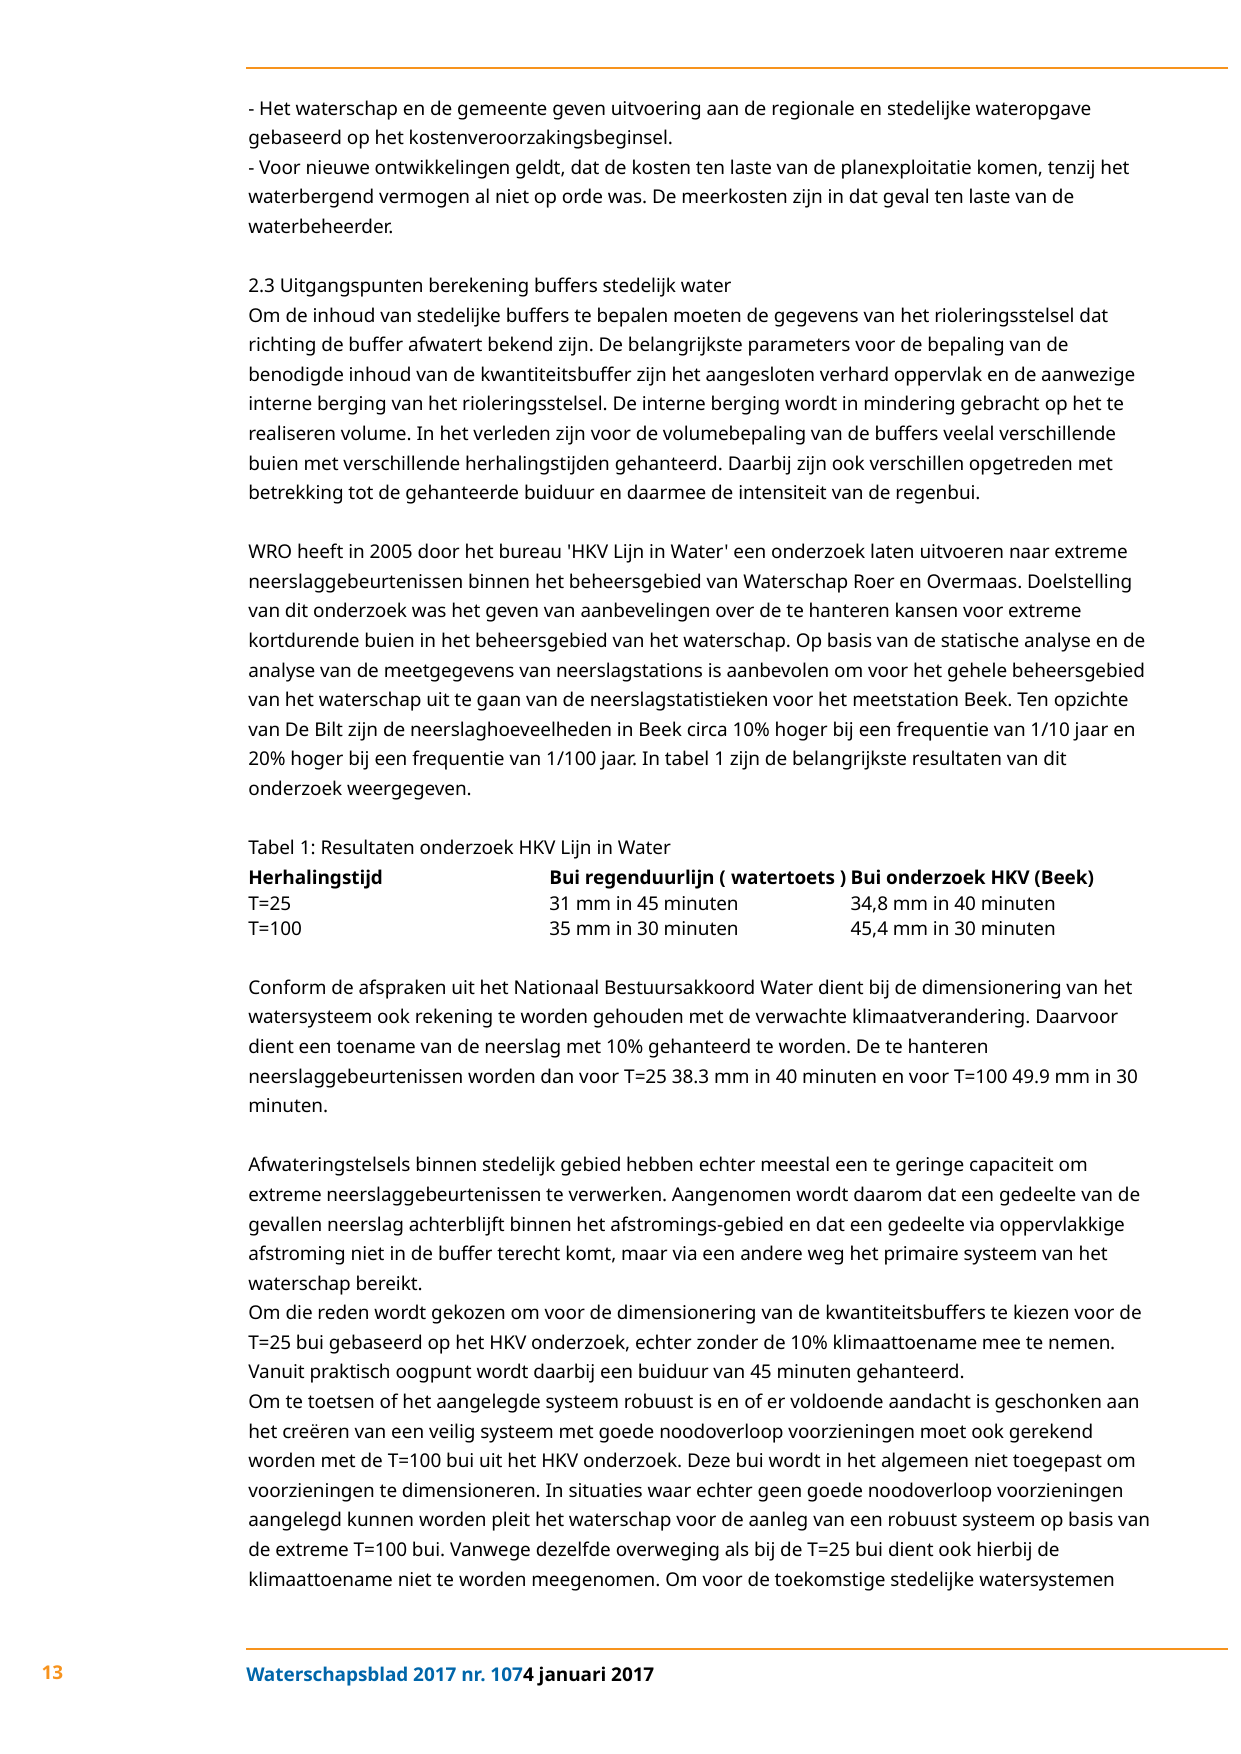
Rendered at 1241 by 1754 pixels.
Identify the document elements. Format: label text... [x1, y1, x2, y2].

table_header Bui onderzoek HKV (Beek) [850, 864, 1152, 890]
text Conform de afspraken uit het Nationaal Bestuursakkoord Water dient bij de dimensionering van het watersysteem ook rekening te worden gehouden met de verwachte klimaatverandering. Daarvoor dient een toename van de neerslag met 10% gehanteerd te worden. De te hanteren neerslaggebeurtenissen worden dan voor T=25 38.3 mm in 40 minuten en voor T=100 49.9 mm in 30 minuten. [248, 974, 1152, 1118]
picture [41, 47, 231, 172]
table_cell 35 mm in 30 minuten [549, 916, 850, 941]
table_cell 31 mm in 45 minuten [549, 890, 850, 916]
text 2.3 Uitgangspunten berekening buffers stedelijk water [248, 272, 1152, 298]
text Om de inhoud van stedelijke buffers te bepalen moeten de gegevens van het rioleringsstelsel dat richting de buffer afwatert bekend zijn. De belangrijkste parameters voor de bepaling van de benodigde inhoud van de kwantiteitsbuffer zijn het aangesloten verhard oppervlak en de aanwezige interne berging van het rioleringsstelsel. De interne berging wordt in mindering gebracht op het te realiseren volume. In het verleden zijn voor de volumebepaling van de buffers veelal verschillende buien met verschillende herhalingstijden gehanteerd. Daarbij zijn ook verschillen opgetreden met betrekking tot de gehanteerde buiduur en daarmee de intensiteit van de regenbui. [248, 302, 1152, 505]
table_header Herhalingstijd [248, 864, 549, 890]
table_cell T=100 [248, 916, 549, 941]
text Om die reden wordt gekozen om voor de dimensionering van de kwantiteitsbuffers te kiezen voor de T=25 bui gebaseerd op het HKV onderzoek, echter zonder de 10% klimaattoename mee te nemen. Vanuit praktisch oogpunt wordt daarbij een buiduur van 45 minuten gehanteerd. [248, 1299, 1152, 1384]
text WRO heeft in 2005 door het bureau 'HKV Lijn in Water' een onderzoek laten uitvoeren naar extreme neerslaggebeurtenissen binnen het beheersgebied van Waterschap Roer en Overmaas. Doelstelling van dit onderzoek was het geven van aanbevelingen over de te hanteren kansen voor extreme kortdurende buien in het beheersgebied van het waterschap. Op basis van de statische analyse en de analyse van de meetgegevens van neerslagstations is aanbevolen om voor het gehele beheersgebied van het waterschap uit te gaan van de neerslagstatistieken voor het meetstation Beek. Ten opzichte van De Bilt zijn de neerslaghoeveelheden in Beek circa 10% hoger bij een frequentie van 1/10 jaar en 20% hoger bij een frequentie van 1/100 jaar. In tabel 1 zijn de belangrijkste resultaten van dit onderzoek weergegeven. [248, 538, 1152, 801]
text - Voor nieuwe ontwikkelingen geldt, dat de kosten ten laste van de planexploitatie komen, tenzij het waterbergend vermogen al niet op orde was. De meerkosten zijn in dat geval ten laste van de waterbeheerder. [248, 154, 1152, 239]
text - Het waterschap en de gemeente geven uitvoering aan de regionale en stedelijke wateropgave gebaseerd op het kostenveroorzakingsbeginsel. [248, 95, 1152, 150]
text Tabel 1: Resultaten onderzoek HKV Lijn in Water [248, 834, 1152, 860]
table_cell 34,8 mm in 40 minuten [850, 890, 1152, 916]
table_cell T=25 [248, 890, 549, 916]
table_header Bui regenduurlijn ( watertoets ) [549, 864, 850, 890]
text Afwateringstelsels binnen stedelijk gebied hebben echter meestal een te geringe capaciteit om extreme neerslaggebeurtenissen te verwerken. Aangenomen wordt daarom dat een gedeelte van de gevallen neerslag achterblijft binnen het afstromings-gebied en dat een gedeelte via oppervlakkige afstroming niet in de buffer terecht komt, maar via een andere weg het primaire systeem van het waterschap bereikt. [248, 1152, 1152, 1296]
text Om te toetsen of het aangelegde systeem robuust is en of er voldoende aandacht is geschonken aan het creëren van een veilig systeem met goede noodoverloop voorzieningen moet ook gerekend worden met de T=100 bui uit het HKV onderzoek. Deze bui wordt in het algemeen niet toegepast om voorzieningen te dimensioneren. In situaties waar echter geen goede noodoverloop voorzieningen aangelegd kunnen worden pleit het waterschap voor de aanleg van een robuust systeem op basis van de extreme T=100 bui. Vanwege dezelfde overweging als bij de T=25 bui dient ook hierbij de klimaattoename niet te worden meegenomen. Om voor de toekomstige stedelijke watersystemen [248, 1388, 1152, 1591]
table_cell 45,4 mm in 30 minuten [850, 916, 1152, 941]
